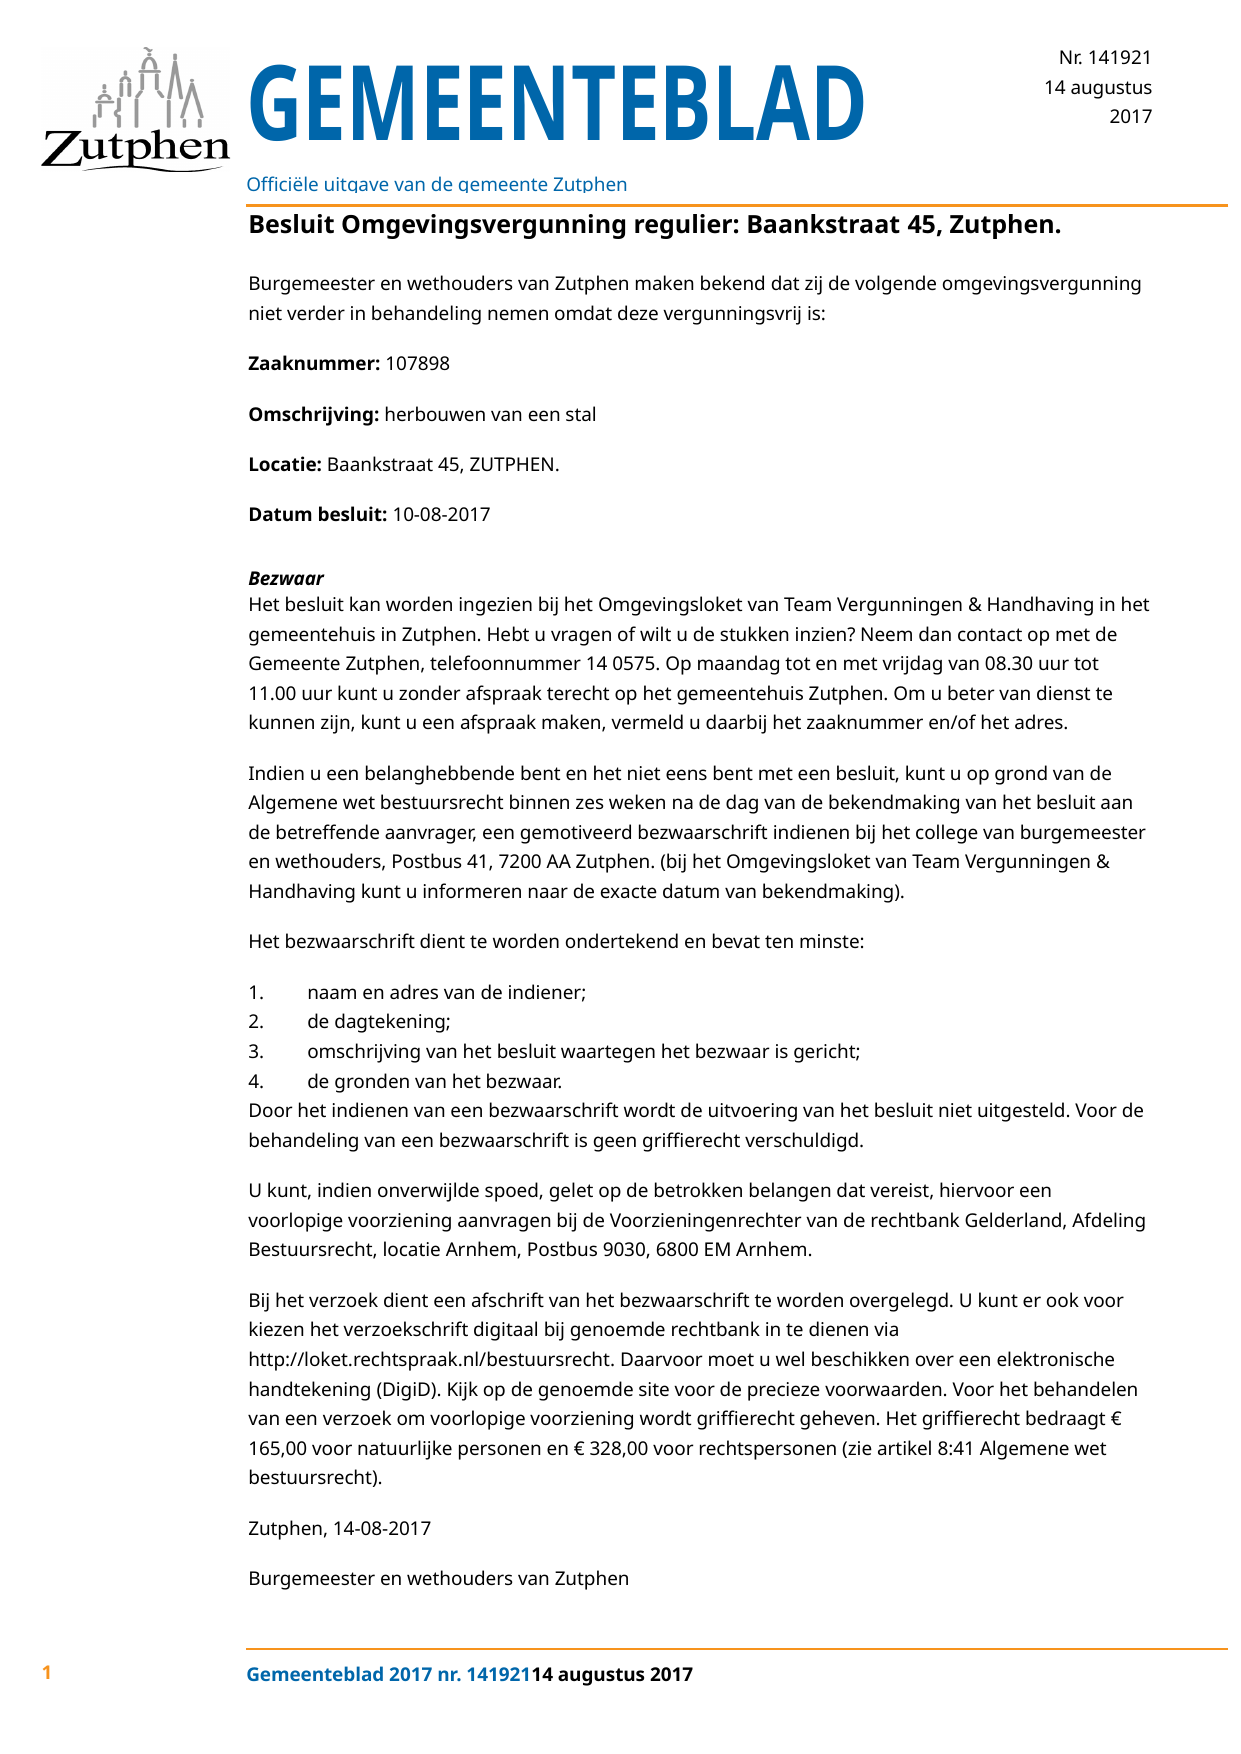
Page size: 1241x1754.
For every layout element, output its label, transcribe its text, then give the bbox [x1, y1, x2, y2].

text Burgemeester en wethouders van Zutphen [248, 1565, 1152, 1591]
text Burgemeester en wethouders van Zutphen maken bekend dat zij de volgende omgevingsvergunning niet verder in behandeling nemen omdat deze vergunningsvrij is: [248, 270, 1152, 326]
list de gronden van het bezwaar. [248, 1068, 1152, 1094]
text Bezwaar [248, 566, 1152, 591]
text Het besluit kan worden ingezien bij het Omgevingsloket van Team Vergunningen & Handhaving in het gemeentehuis in Zutphen. Hebt u vragen of wilt u de stukken inzien? Neem dan contact op met de Gemeente Zutphen, telefoonnummer 14 0575. Op maandag tot en met vrijdag van 08.30 uur tot 11.00 uur kunt u zonder afspraak terecht op het gemeentehuis Zutphen. Om u beter van dienst te kunnen zijn, kunt u een afspraak maken, vermeld u daarbij het zaaknummer en/of het adres. [248, 591, 1152, 735]
list omschrijving van het besluit waartegen het bezwaar is gericht; [248, 1038, 1152, 1064]
text Bij het verzoek dient een afschrift van het bezwaarschrift te worden overgelegd. U kunt er ook voor kiezen het verzoekschrift digitaal bij genoemde rechtbank in te dienen via http://loket.rechtspraak.nl/bestuursrecht. Daarvoor moet u wel beschikken over een elektronische handtekening (DigiD). Kijk op de genoemde site voor de precieze voorwaarden. Voor het behandelen van een verzoek om voorlopige voorziening wordt griffierecht geheven. Het griffierecht bedraagt € 165,00 voor natuurlijke personen en € 328,00 voor rechtspersonen (zie artikel 8:41 Algemene wet bestuursrecht). [248, 1287, 1152, 1490]
picture [41, 47, 231, 172]
text Omschrijving: herbouwen van een stal [248, 401, 1152, 426]
text Indien u een belanghebbende bent en het niet eens bent met een besluit, kunt u op grond van de Algemene wet bestuursrecht binnen zes weken na de dag van de bekendmaking van het besluit aan de betreffende aanvrager, een gemotiveerd bezwaarschrift indienen bij het college van burgemeester en wethouders, Postbus 41, 7200 AA Zutphen. (bij het Omgevingsloket van Team Vergunningen & Handhaving kunt u informeren naar de exacte datum van bekendmaking). [248, 760, 1152, 904]
text U kunt, indien onverwijlde spoed, gelet op de betrokken belangen dat vereist, hiervoor een voorlopige voorziening aanvragen bij de Voorzieningenrechter van de rechtbank Gelderland, Afdeling Bestuursrecht, locatie Arnhem, Postbus 9030, 6800 EM Arnhem. [248, 1177, 1152, 1262]
text Besluit Omgevingsvergunning regulier: Baankstraat 45, Zutphen. [248, 207, 1152, 241]
text Locatie: Baankstraat 45, ZUTPHEN. [248, 451, 1152, 477]
text Het bezwaarschrift dient te worden ondertekend en bevat ten minste: [248, 929, 1152, 954]
text Zutphen, 14-08-2017 [248, 1515, 1152, 1541]
list de dagtekening; [248, 1009, 1152, 1034]
list naam en adres van de indiener; [248, 979, 1152, 1005]
text Datum besluit: 10-08-2017 [248, 502, 1152, 527]
text Door het indienen van een bezwaarschrift wordt de uitvoering van het besluit niet uitgesteld. Voor de behandeling van een bezwaarschrift is geen griffierecht verschuldigd. [248, 1097, 1152, 1153]
text Zaaknummer: 107898 [248, 350, 1152, 376]
